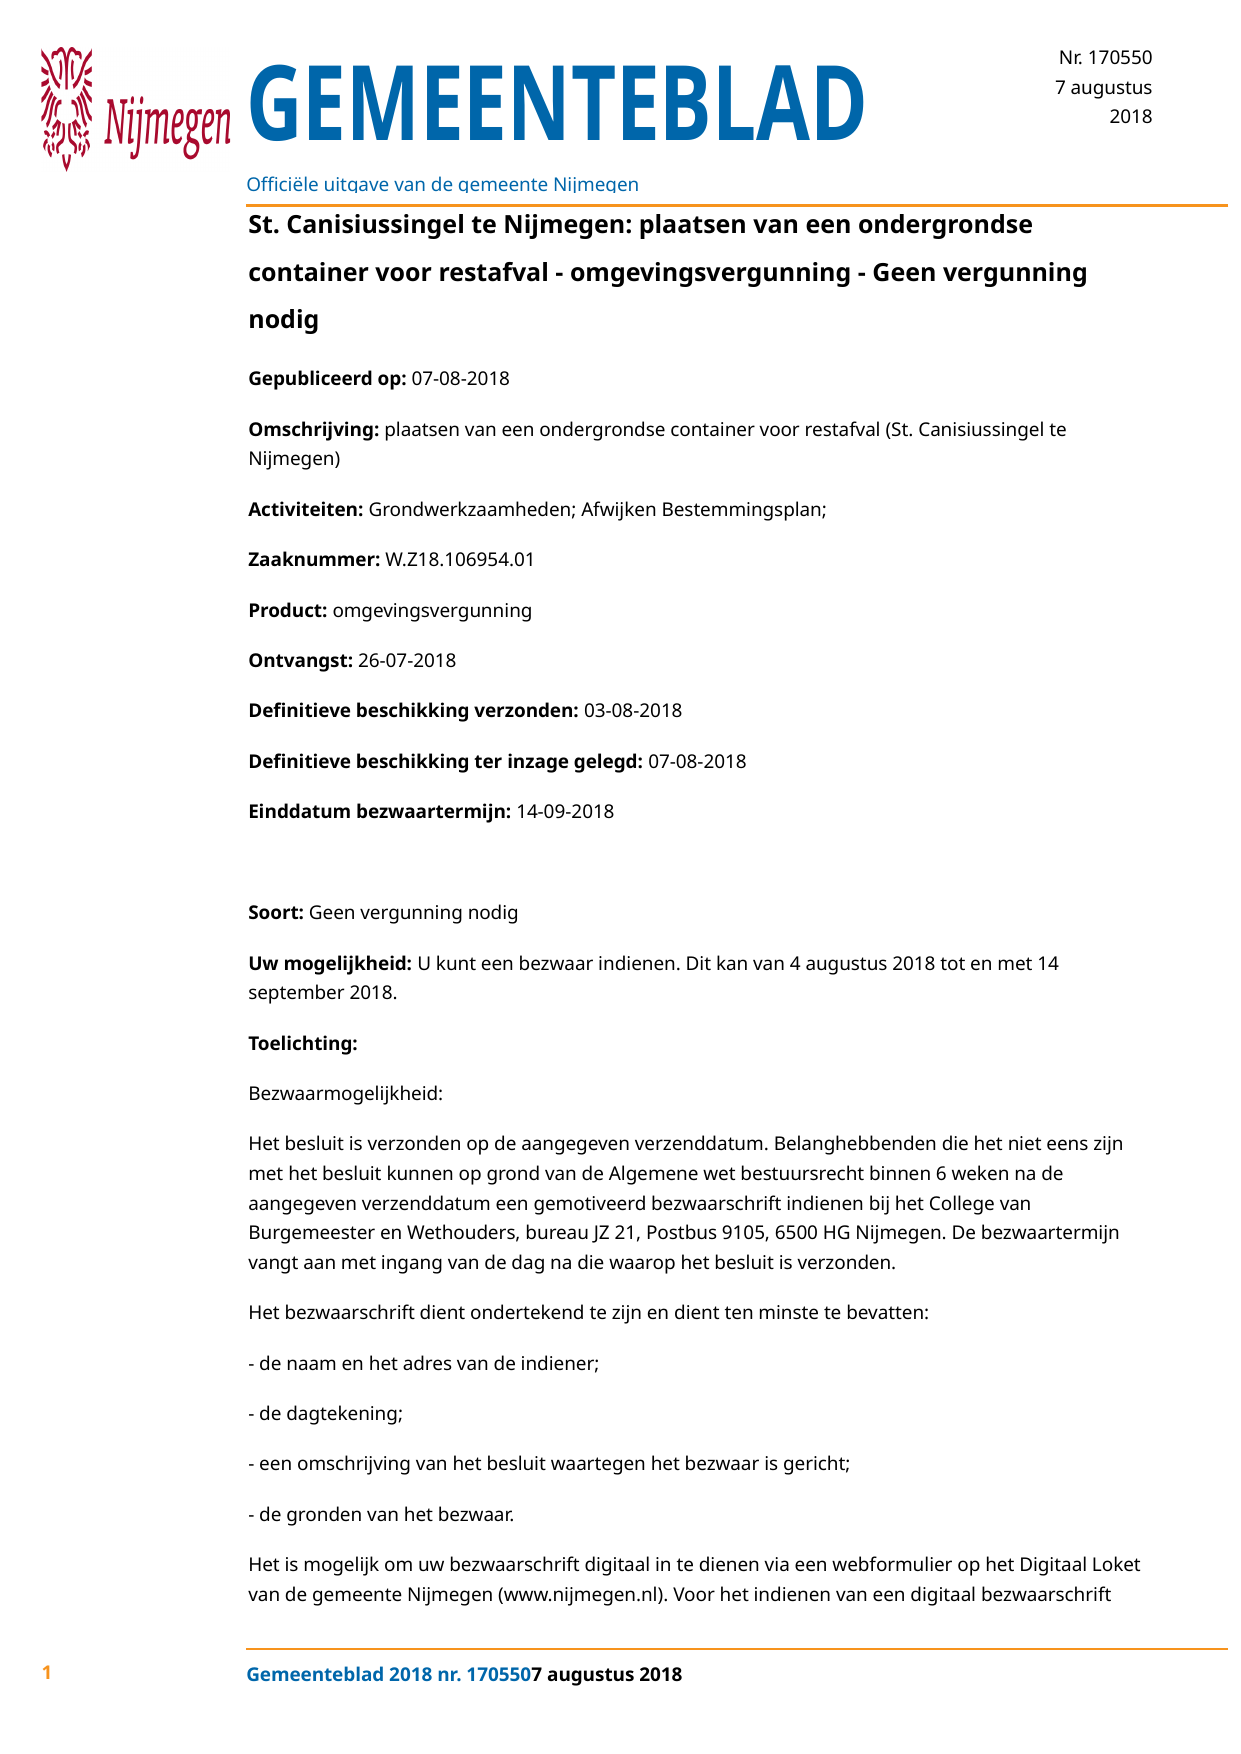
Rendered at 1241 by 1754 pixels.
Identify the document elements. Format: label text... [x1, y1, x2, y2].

text Het besluit is verzonden op de aangegeven verzenddatum. Belanghebbenden die het niet eens zijn met het besluit kunnen op grond van de Algemene wet bestuursrecht binnen 6 weken na de aangegeven verzenddatum een gemotiveerd bezwaarschrift indienen bij het College van Burgemeester en Wethouders, bureau JZ 21, Postbus 9105, 6500 HG Nijmegen. De bezwaartermijn vangt aan met ingang van de dag na die waarop het besluit is verzonden. [248, 1131, 1152, 1274]
text Einddatum bezwaartermijn: 14-09-2018 [248, 798, 1152, 824]
text Zaaknummer: W.Z18.106954.01 [248, 546, 1152, 572]
text Toelichting: [248, 1030, 1152, 1055]
text Omschrijving: plaatsen van een ondergrondse container voor restafval (St. Canisiussingel te Nijmegen) [248, 416, 1152, 471]
text Ontvangst: 26-07-2018 [248, 647, 1152, 673]
picture [41, 47, 231, 172]
text St. Canisiussingel te Nijmegen: plaatsen van een ondergrondse container voor restafval - omgevingsvergunning - Geen vergunning nodig [248, 207, 1152, 336]
text Bezwaarmogelijkheid: [248, 1080, 1152, 1106]
text Activiteiten: Grondwerkzaamheden; Afwijken Bestemmingsplan; [248, 496, 1152, 522]
text Het bezwaarschrift dient ondertekend te zijn en dient ten minste te bevatten: [248, 1299, 1152, 1325]
text Definitieve beschikking verzonden: 03-08-2018 [248, 698, 1152, 723]
text Het is mogelijk om uw bezwaarschrift digitaal in te dienen via een webformulier op het Digitaal Loket van de gemeente Nijmegen (www.nijmegen.nl). Voor het indienen van een digitaal bezwaarschrift [248, 1551, 1152, 1607]
text - de naam en het adres van de indiener; [248, 1350, 1152, 1375]
text Gepubliceerd op: 07-08-2018 [248, 366, 1152, 391]
text Soort: Geen vergunning nodig [248, 899, 1152, 925]
text Product: omgevingsvergunning [248, 597, 1152, 622]
text Definitieve beschikking ter inzage gelegd: 07-08-2018 [248, 748, 1152, 774]
text Uw mogelijkheid: U kunt een bezwaar indienen. Dit kan van 4 augustus 2018 tot en met 14 september 2018. [248, 950, 1152, 1005]
text - een omschrijving van het besluit waartegen het bezwaar is gericht; [248, 1451, 1152, 1476]
text - de dagtekening; [248, 1400, 1152, 1426]
text - de gronden van het bezwaar. [248, 1501, 1152, 1527]
